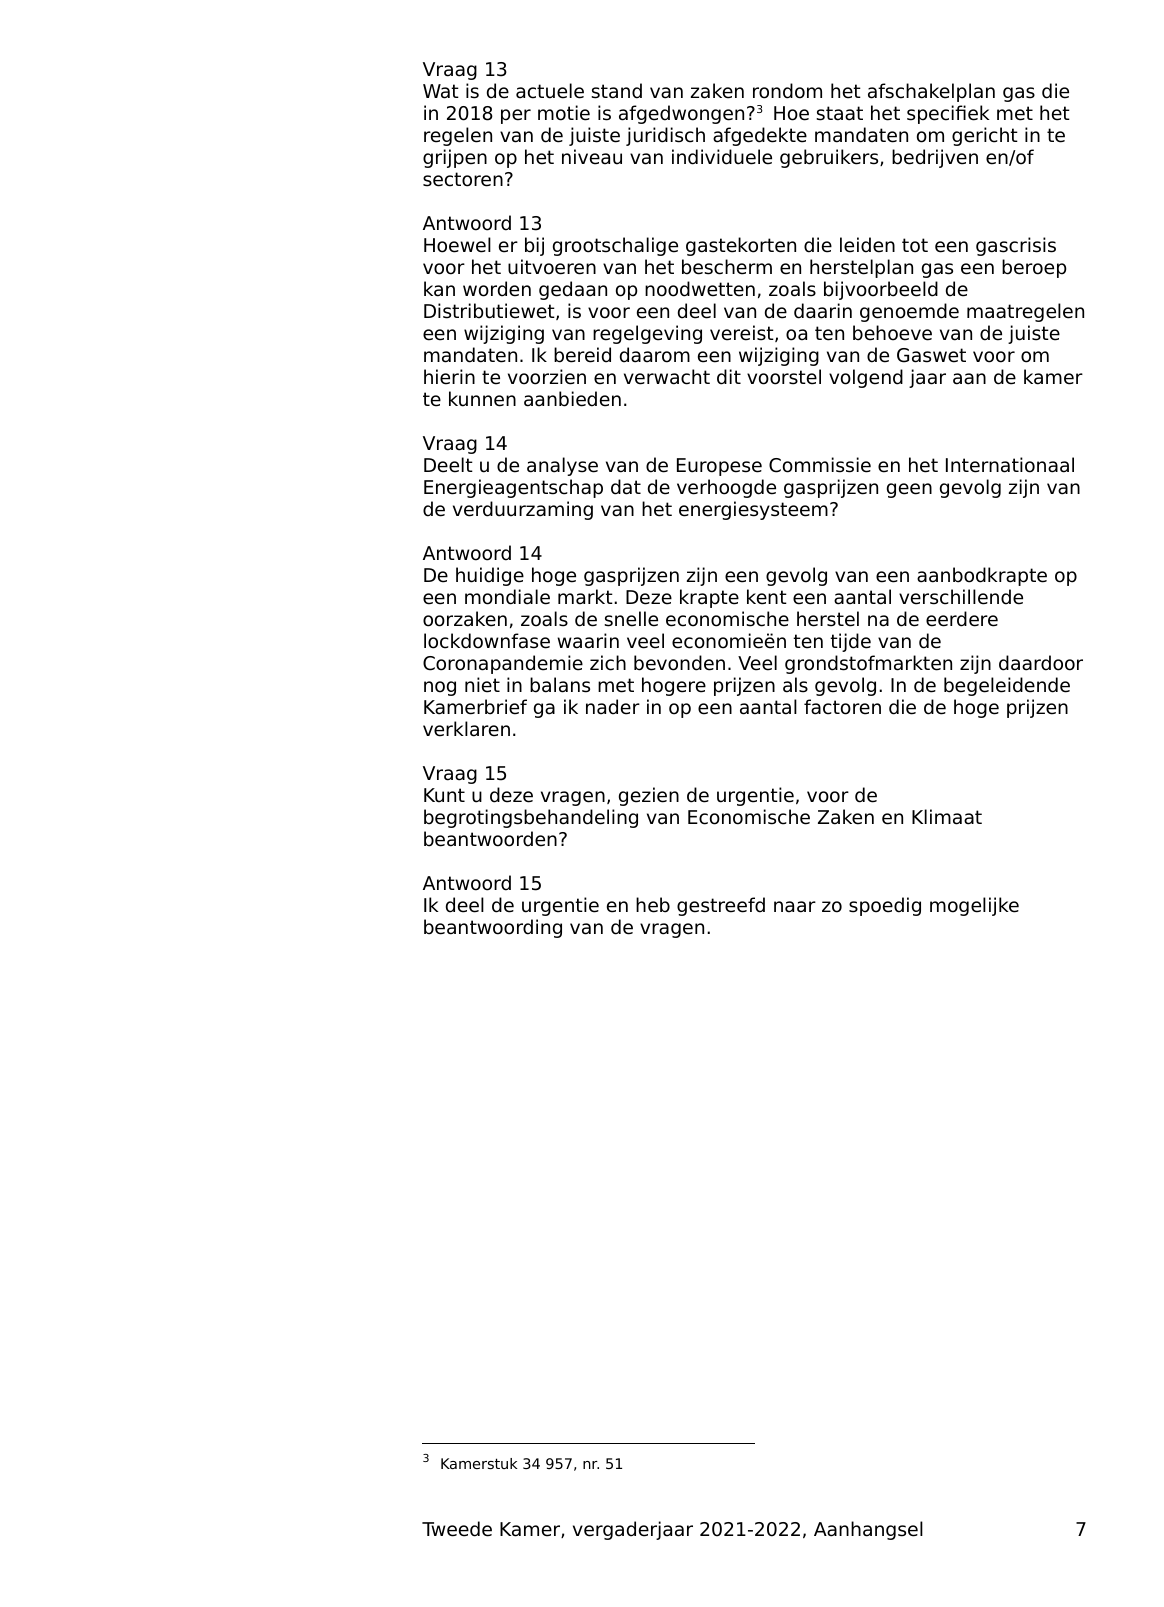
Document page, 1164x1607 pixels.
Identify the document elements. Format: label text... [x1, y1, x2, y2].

text Kunt u deze vragen, gezien de urgentie, voor de begrotingsbehandeling van Economische Zaken en Klimaat beantwoorden? [422, 785, 1087, 851]
text Hoewel er bij grootschalige gastekorten die leiden tot een gascrisis voor het uitvoeren van het bescherm en herstelplan gas een beroep kan worden gedaan op noodwetten, zoals bijvoorbeeld de Distributiewet, is voor een deel van de daarin genoemde maatregelen een wijziging van regelgeving vereist, oa ten behoeve van de juiste mandaten. Ik bereid daarom een wijziging van de Gaswet voor om hierin te voorzien en verwacht dit voorstel volgend jaar aan de kamer te kunnen aanbieden. [422, 235, 1087, 411]
text Antwoord 15 [422, 873, 1087, 895]
text Wat is de actuele stand van zaken rondom het afschakelplan gas die in 2018 per motie is afgedwongen? Hoe staat het specifiek met het regelen van de juiste juridisch afgedekte mandaten om gericht in te grijpen op het niveau van individuele gebruikers, bedrijven en/of sectoren? [422, 81, 1087, 191]
text Vraag 15 [422, 763, 1087, 785]
text Antwoord 14 [422, 543, 1087, 565]
text Vraag 13 [422, 59, 1087, 81]
text Kamerstuk 34 957, nr. 51 [422, 1452, 1087, 1474]
text Ik deel de urgentie en heb gestreefd naar zo spoedig mogelijke beantwoording van de vragen. [422, 895, 1087, 939]
text Antwoord 13 [422, 213, 1087, 235]
text Deelt u de analyse van de Europese Commissie en het Internationaal Energieagentschap dat de verhoogde gasprijzen geen gevolg zijn van de verduurzaming van het energiesysteem? [422, 455, 1087, 521]
text Vraag 14 [422, 433, 1087, 455]
text De huidige hoge gasprijzen zijn een gevolg van een aanbodkrapte op een mondiale markt. Deze krapte kent een aantal verschillende oorzaken, zoals de snelle economische herstel na de eerdere lockdownfase waarin veel economieën ten tijde van de Coronapandemie zich bevonden. Veel grondstofmarkten zijn daardoor nog niet in balans met hogere prijzen als gevolg. In de begeleidende Kamerbrief ga ik nader in op een aantal factoren die de hoge prijzen verklaren. [422, 565, 1087, 741]
